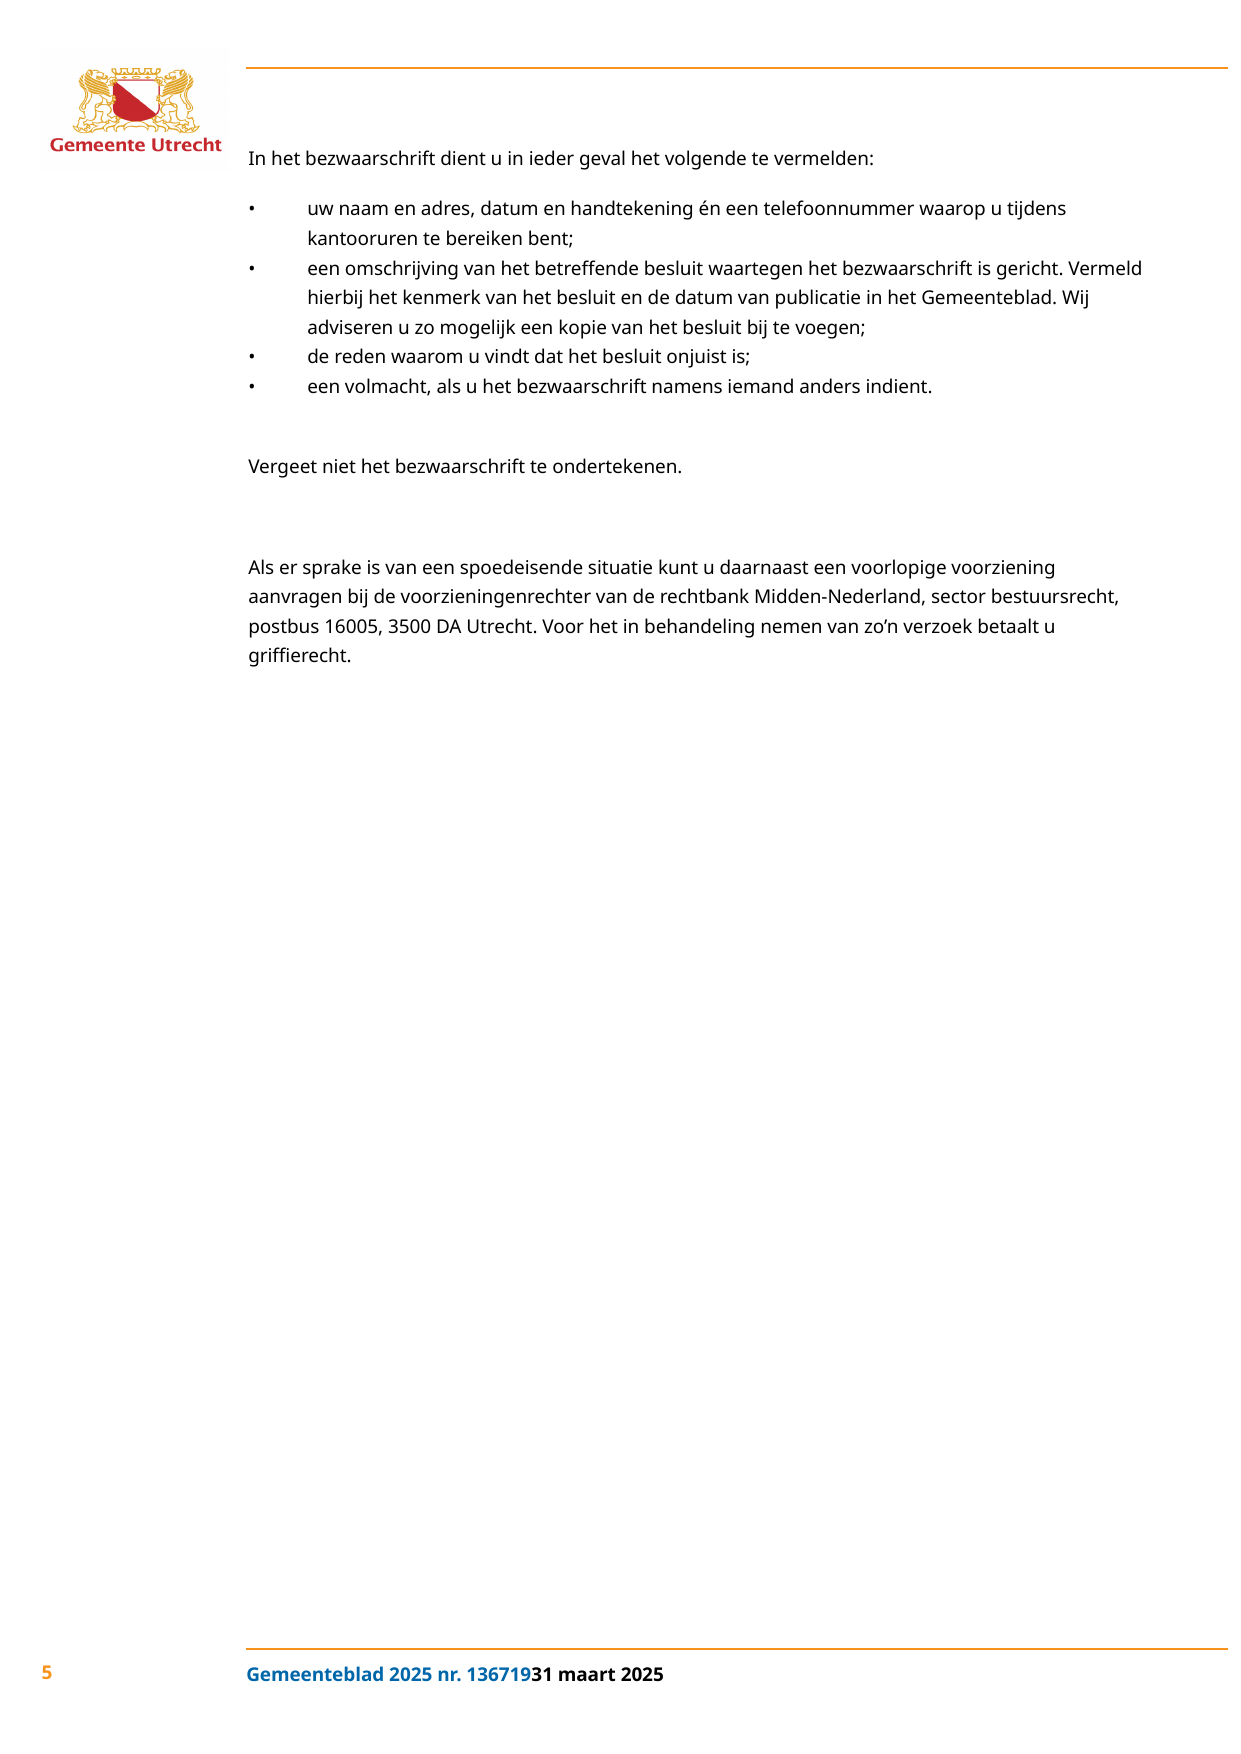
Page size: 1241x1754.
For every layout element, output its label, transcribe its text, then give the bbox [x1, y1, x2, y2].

list uw naam en adres, datum en handtekening én een telefoonnummer waarop u tijdens kantooruren te bereiken bent; [248, 196, 1152, 251]
picture [41, 47, 231, 172]
text Vergeet niet het bezwaarschrift te ondertekenen. [248, 453, 1152, 479]
text In het bezwaarschrift dient u in ieder geval het volgende te vermelden: [248, 145, 1152, 171]
text Als er sprake is van een spoedeisende situatie kunt u daarnaast een voorlopige voorziening aanvragen bij de voorzieningenrechter van de rechtbank Midden-Nederland, sector bestuursrecht, postbus 16005, 3500 DA Utrecht. Voor het in behandeling nemen van zo’n verzoek betaalt u griffierecht. [248, 554, 1152, 668]
list een omschrijving van het betreffende besluit waartegen het bezwaarschrift is gericht. Vermeld hierbij het kenmerk van het besluit en de datum van publicatie in het Gemeenteblad. Wij adviseren u zo mogelijk een kopie van het besluit bij te voegen; [248, 255, 1152, 340]
list de reden waarom u vindt dat het besluit onjuist is; [248, 343, 1152, 369]
list een volmacht, als u het bezwaarschrift namens iemand anders indient. [248, 373, 1152, 399]
